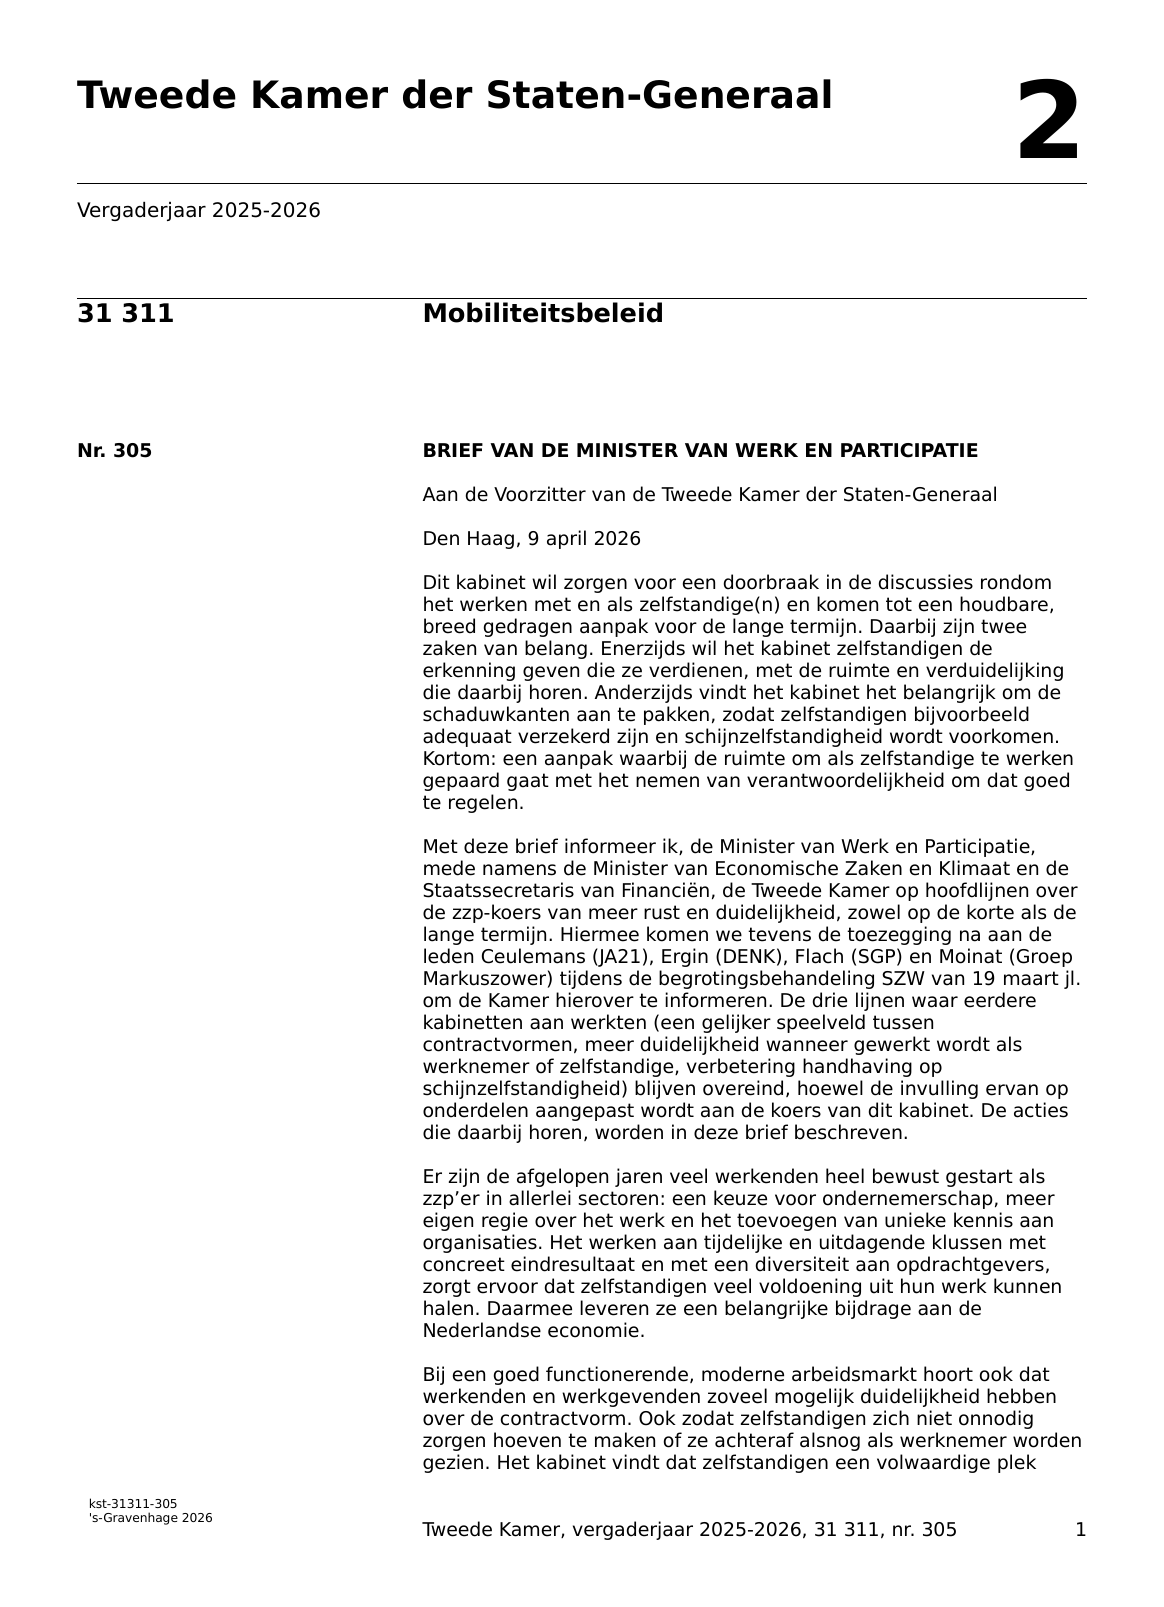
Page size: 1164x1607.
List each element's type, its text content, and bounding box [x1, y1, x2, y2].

text Aan de Voorzitter van de Tweede Kamer der Staten-Generaal [422, 484, 1087, 506]
text Dit kabinet wil zorgen voor een doorbraak in de discussies rondom het werken met en als zelfstandige(n) en komen tot een houdbare, breed gedragen aanpak voor de lange termijn. Daarbij zijn twee zaken van belang. Enerzijds wil het kabinet zelfstandigen de erkenning geven die ze verdienen, met de ruimte en verduidelijking die daarbij horen. Anderzijds vindt het kabinet het belangrijk om de schaduwkanten aan te pakken, zodat zelfstandigen bijvoorbeeld adequaat verzekerd zijn en schijnzelfstandigheid wordt voorkomen. Kortom: een aanpak waarbij de ruimte om als zelfstandige te werken gepaard gaat met het nemen van verantwoordelijkheid om dat goed te regelen. [422, 572, 1087, 814]
text Er zijn de afgelopen jaren veel werkenden heel bewust gestart als zzp’er in allerlei sectoren: een keuze voor ondernemerschap, meer eigen regie over het werk en het toevoegen van unieke kennis aan organisaties. Het werken aan tijdelijke en uitdagende klussen met concreet eindresultaat en met een diversiteit aan opdrachtgevers, zorgt ervoor dat zelfstandigen veel voldoening uit hun werk kunnen halen. Daarmee leveren ze een belangrijke bijdrage aan de Nederlandse economie. [422, 1166, 1087, 1342]
text kst-31311-305 [88, 1497, 323, 1511]
subtitle Nr. 305 BRIEF VAN DE MINISTER VAN WERK EN PARTICIPATIE [77, 440, 1087, 462]
table_cell Vergaderjaar 2025-2026 [77, 184, 1087, 298]
text Met deze brief informeer ik, de Minister van Werk en Participatie, mede namens de Minister van Economische Zaken en Klimaat en de Staatssecretaris van Financiën, de Tweede Kamer op hoofdlijnen over de zzp-koers van meer rust en duidelijkheid, zowel op de korte als de lange termijn. Hiermee komen we tevens de toezegging na aan de leden Ceulemans (JA21), Ergin (DENK), Flach (SGP) en Moinat (Groep Markuszower) tijdens de begrotingsbehandeling SZW van 19 maart jl. om de Kamer hierover te informeren. De drie lijnen waar eerdere kabinetten aan werkten (een gelijker speelveld tussen contractvormen, meer duidelijkheid wanneer gewerkt wordt als werknemer of zelfstandige, verbetering handhaving op schijnzelfstandigheid) blijven overeind, hoewel de invulling ervan op onderdelen aangepast wordt aan de koers van dit kabinet. De acties die daarbij horen, worden in deze brief beschreven. [422, 836, 1087, 1144]
table_header Tweede Kamer der Staten-Generaal [77, 59, 886, 183]
text Bij een goed functionerende, moderne arbeidsmarkt hoort ook dat werkenden en werkgevenden zoveel mogelijk duidelijkheid hebben over de contractvorm. Ook zodat zelfstandigen zich niet onnodig zorgen hoeven te maken of ze achteraf alsnog als werknemer worden gezien. Het kabinet vindt dat zelfstandigen een volwaardige plek [422, 1364, 1087, 1474]
text Den Haag, 9 april 2026 [422, 528, 1087, 550]
text 's-Gravenhage 2026 [88, 1511, 323, 1525]
table_header 2 [886, 59, 1087, 183]
subtitle 31 311 Mobiliteitsbeleid [77, 299, 1087, 329]
